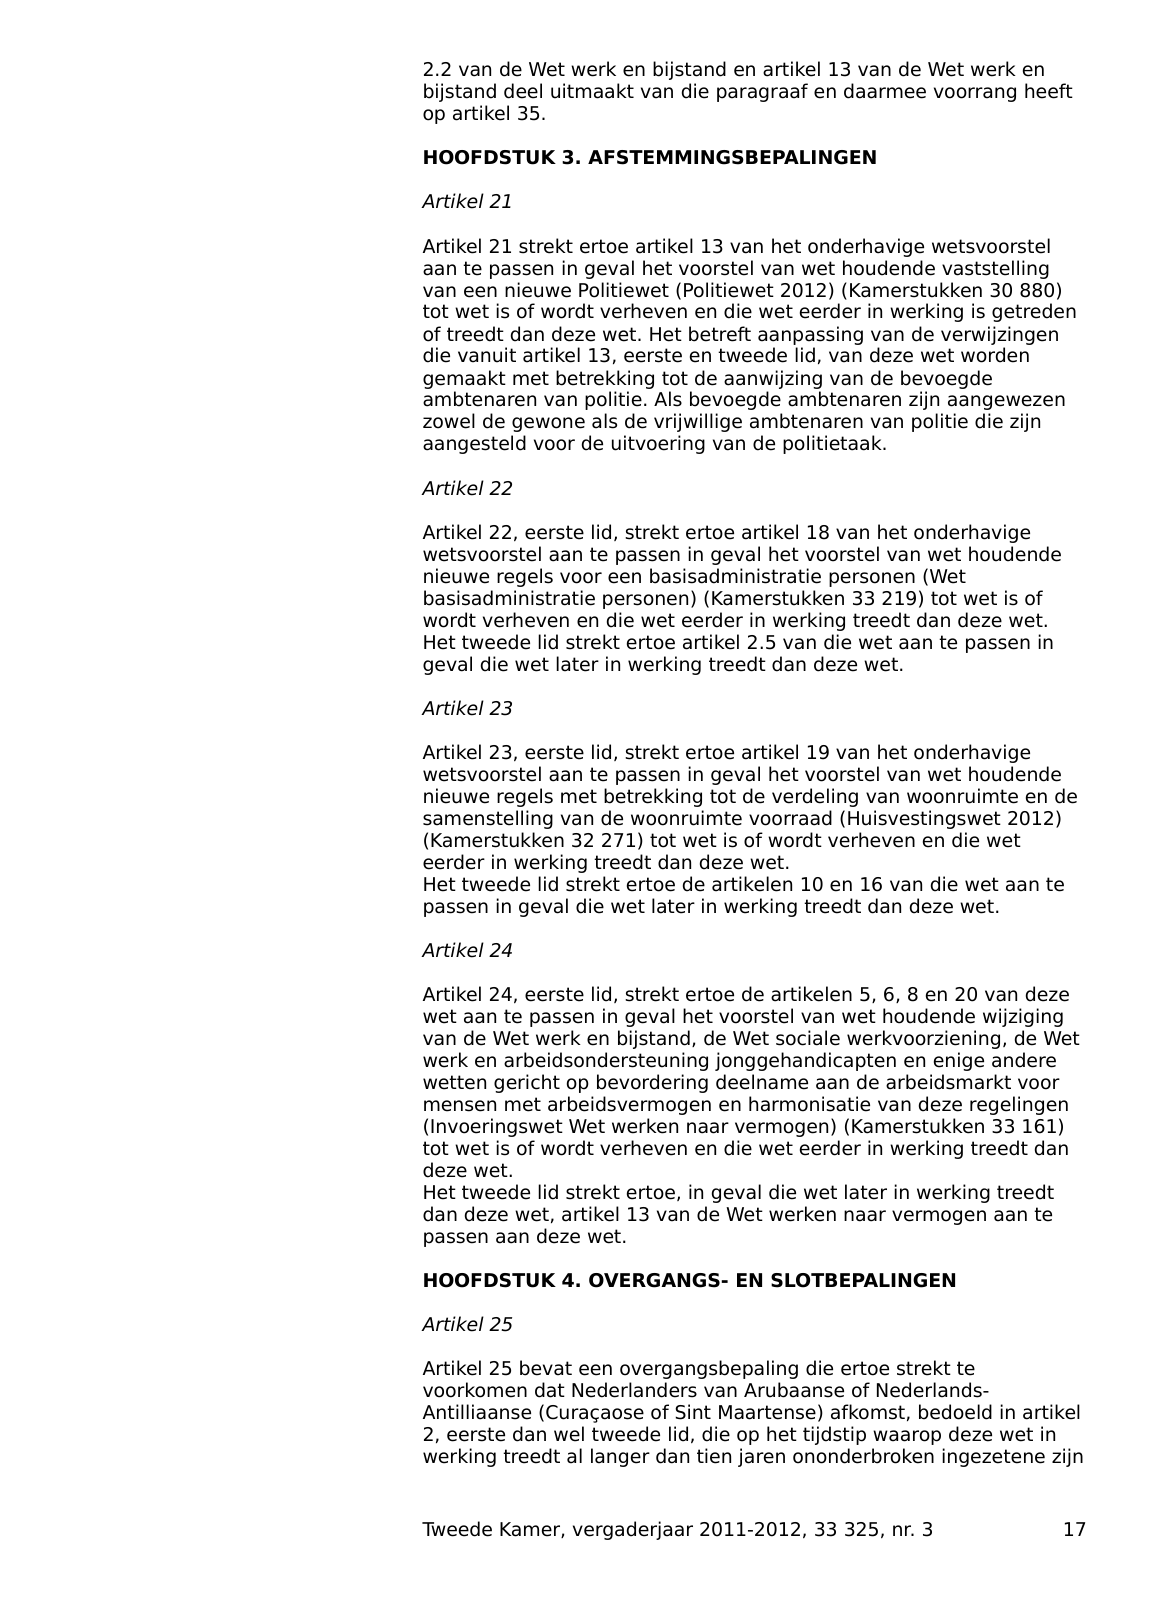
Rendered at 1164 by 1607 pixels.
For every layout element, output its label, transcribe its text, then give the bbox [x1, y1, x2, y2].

subtitle Artikel 22 [422, 477, 1087, 499]
text Artikel 24, eerste lid, strekt ertoe de artikelen 5, 6, 8 en 20 van deze wet aan te passen in geval het voorstel van wet houdende wijziging van de Wet werk en bijstand, de Wet sociale werkvoorziening, de Wet werk en arbeidsondersteuning jonggehandicapten en enige andere wetten gericht op bevordering deelname aan de arbeidsmarkt voor mensen met arbeidsvermogen en harmonisatie van deze regelingen (Invoeringswet Wet werken naar vermogen) (Kamerstukken 33 161) tot wet is of wordt verheven en die wet eerder in werking treedt dan deze wet. [422, 984, 1087, 1182]
text Het tweede lid strekt ertoe, in geval die wet later in werking treedt dan deze wet, artikel 13 van de Wet werken naar vermogen aan te passen aan deze wet. [422, 1182, 1087, 1248]
subtitle HOOFDSTUK 4. OVERGANGS- EN SLOTBEPALINGEN [422, 1270, 1087, 1292]
subtitle Artikel 25 [422, 1314, 1087, 1336]
text Artikel 21 strekt ertoe artikel 13 van het onderhavige wetsvoorstel aan te passen in geval het voorstel van wet houdende vaststelling van een nieuwe Politiewet (Politiewet 2012) (Kamerstukken 30 880) tot wet is of wordt verheven en die wet eerder in werking is getreden of treedt dan deze wet. Het betreft aanpassing van de verwijzingen die vanuit artikel 13, eerste en tweede lid, van deze wet worden gemaakt met betrekking tot de aanwijzing van de bevoegde ambtenaren van politie. Als bevoegde ambtenaren zijn aangewezen zowel de gewone als de vrijwillige ambtenaren van politie die zijn aangesteld voor de uitvoering van de politietaak. [422, 236, 1087, 455]
subtitle Artikel 24 [422, 940, 1087, 962]
subtitle HOOFDSTUK 3. AFSTEMMINGSBEPALINGEN [422, 147, 1087, 169]
text Artikel 22, eerste lid, strekt ertoe artikel 18 van het onderhavige wetsvoorstel aan te passen in geval het voorstel van wet houdende nieuwe regels voor een basisadministratie personen (Wet basisadministratie personen) (Kamerstukken 33 219) tot wet is of wordt verheven en die wet eerder in werking treedt dan deze wet. [422, 522, 1087, 632]
text Artikel 23, eerste lid, strekt ertoe artikel 19 van het onderhavige wetsvoorstel aan te passen in geval het voorstel van wet houdende nieuwe regels met betrekking tot de verdeling van woonruimte en de samenstelling van de woonruimte voorraad (Huisvestingswet 2012) (Kamerstukken 32 271) tot wet is of wordt verheven en die wet eerder in werking treedt dan deze wet. [422, 742, 1087, 874]
subtitle Artikel 21 [422, 191, 1087, 213]
text Artikel 25 bevat een overgangsbepaling die ertoe strekt te voorkomen dat Nederlanders van Arubaanse of Nederlands-Antilliaanse (Curaçaose of Sint Maartense) afkomst, bedoeld in artikel 2, eerste dan wel tweede lid, die op het tijdstip waarop deze wet in werking treedt al langer dan tien jaren ononderbroken ingezetene zijn [422, 1358, 1087, 1468]
text Het tweede lid strekt ertoe de artikelen 10 en 16 van die wet aan te passen in geval die wet later in werking treedt dan deze wet. [422, 874, 1087, 918]
subtitle Artikel 23 [422, 698, 1087, 720]
text 2.2 van de Wet werk en bijstand en artikel 13 van de Wet werk en bijstand deel uitmaakt van die paragraaf en daarmee voorrang heeft op artikel 35. [422, 59, 1087, 125]
text Het tweede lid strekt ertoe artikel 2.5 van die wet aan te passen in geval die wet later in werking treedt dan deze wet. [422, 632, 1087, 676]
